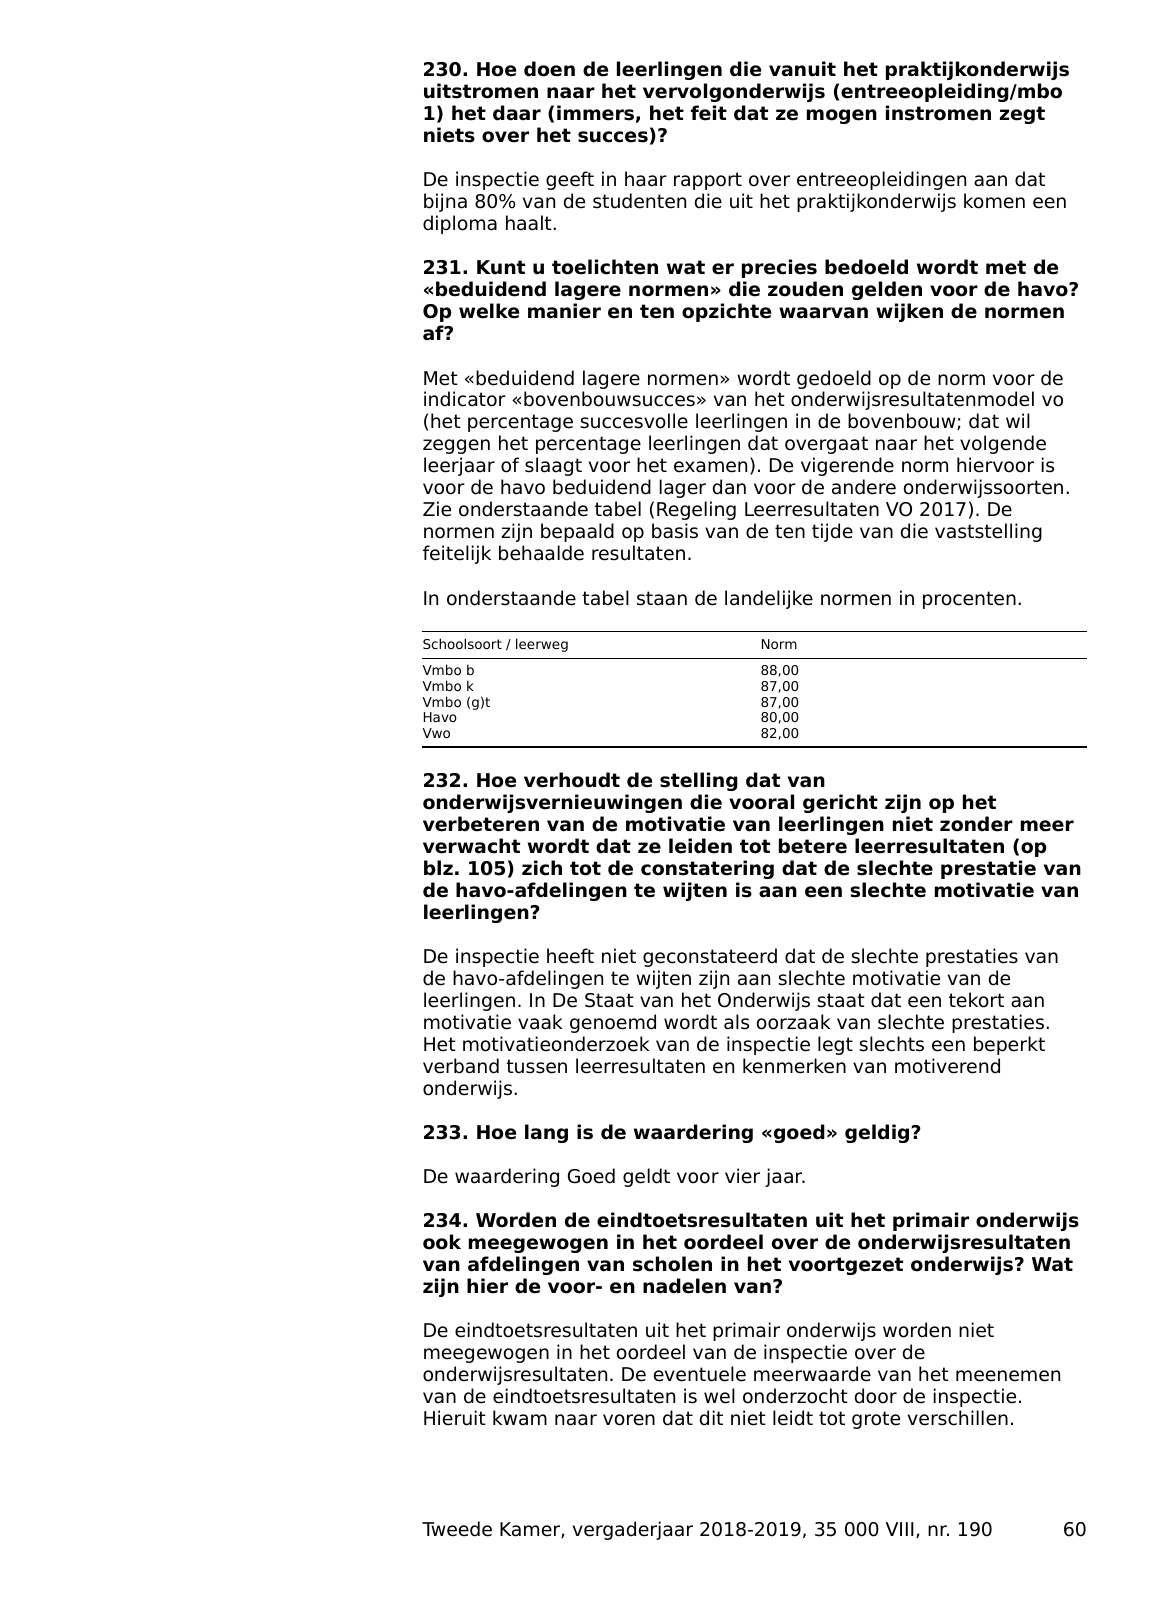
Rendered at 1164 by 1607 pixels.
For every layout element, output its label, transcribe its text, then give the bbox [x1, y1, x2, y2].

text De waardering Goed geldt voor vier jaar. [422, 1166, 1087, 1188]
table_cell Vmbo b [422, 659, 754, 679]
table_cell 88,00 [754, 659, 1087, 679]
text Met «beduidend lagere normen» wordt gedoeld op de norm voor de indicator «bovenbouwsucces» van het onderwijsresultatenmodel vo (het percentage succesvolle leerlingen in de bovenbouw; dat wil zeggen het percentage leerlingen dat overgaat naar het volgende leerjaar of slaagt voor het examen). De vigerende norm hiervoor is voor de havo beduidend lager dan voor de andere onderwijssoorten. Zie onderstaande tabel (Regeling Leerresultaten VO 2017). De normen zijn bepaald op basis van de ten tijde van die vaststelling feitelijk behaalde resultaten. [422, 367, 1087, 565]
table_cell Havo [422, 710, 754, 726]
text In onderstaande tabel staan de landelijke normen in procenten. [422, 587, 1087, 609]
subtitle 230. Hoe doen de leerlingen die vanuit het praktijkonderwijs uitstromen naar het vervolgonderwijs (entreeopleiding/mbo 1) het daar (immers, het feit dat ze mogen instromen zegt niets over het succes)? [422, 59, 1087, 147]
table_cell 82,00 [754, 726, 1087, 746]
subtitle 232. Hoe verhoudt de stelling dat van onderwijsvernieuwingen die vooral gericht zijn op het verbeteren van de motivatie van leerlingen niet zonder meer verwacht wordt dat ze leiden tot betere leerresultaten (op blz. 105) zich tot de constatering dat de slechte prestatie van de havo-afdelingen te wijten is aan een slechte motivatie van leerlingen? [422, 770, 1087, 923]
subtitle 233. Hoe lang is de waardering «goed» geldig? [422, 1122, 1087, 1144]
table_cell 87,00 [754, 679, 1087, 694]
subtitle 231. Kunt u toelichten wat er precies bedoeld wordt met de «beduidend lagere normen» die zouden gelden voor de havo? Op welke manier en ten opzichte waarvan wijken de normen af? [422, 257, 1087, 345]
table_cell Vmbo (g)t [422, 695, 754, 710]
text De inspectie heeft niet geconstateerd dat de slechte prestaties van de havo-afdelingen te wijten zijn aan slechte motivatie van de leerlingen. In De Staat van het Onderwijs staat dat een tekort aan motivatie vaak genoemd wordt als oorzaak van slechte prestaties. Het motivatieonderzoek van de inspectie legt slechts een beperkt verband tussen leerresultaten en kenmerken van motiverend onderwijs. [422, 946, 1087, 1099]
text De inspectie geeft in haar rapport over entreeopleidingen aan dat bijna 80% van de studenten die uit het praktijkonderwijs komen een diploma haalt. [422, 169, 1087, 235]
subtitle 234. Worden de eindtoetsresultaten uit het primair onderwijs ook meegewogen in het oordeel over de onderwijsresultaten van afdelingen van scholen in het voortgezet onderwijs? Wat zijn hier de voor- en nadelen van? [422, 1210, 1087, 1298]
table_cell 87,00 [754, 695, 1087, 710]
table_cell Vmbo k [422, 679, 754, 694]
table_cell Vwo [422, 726, 754, 746]
table_header Schoolsoort / leerweg [422, 632, 754, 657]
table_header Norm [754, 632, 1087, 657]
table_cell 80,00 [754, 710, 1087, 726]
text De eindtoetsresultaten uit het primair onderwijs worden niet meegewogen in het oordeel van de inspectie over de onderwijsresultaten. De eventuele meerwaarde van het meenemen van de eindtoetsresultaten is wel onderzocht door de inspectie. Hieruit kwam naar voren dat dit niet leidt tot grote verschillen. [422, 1320, 1087, 1430]
